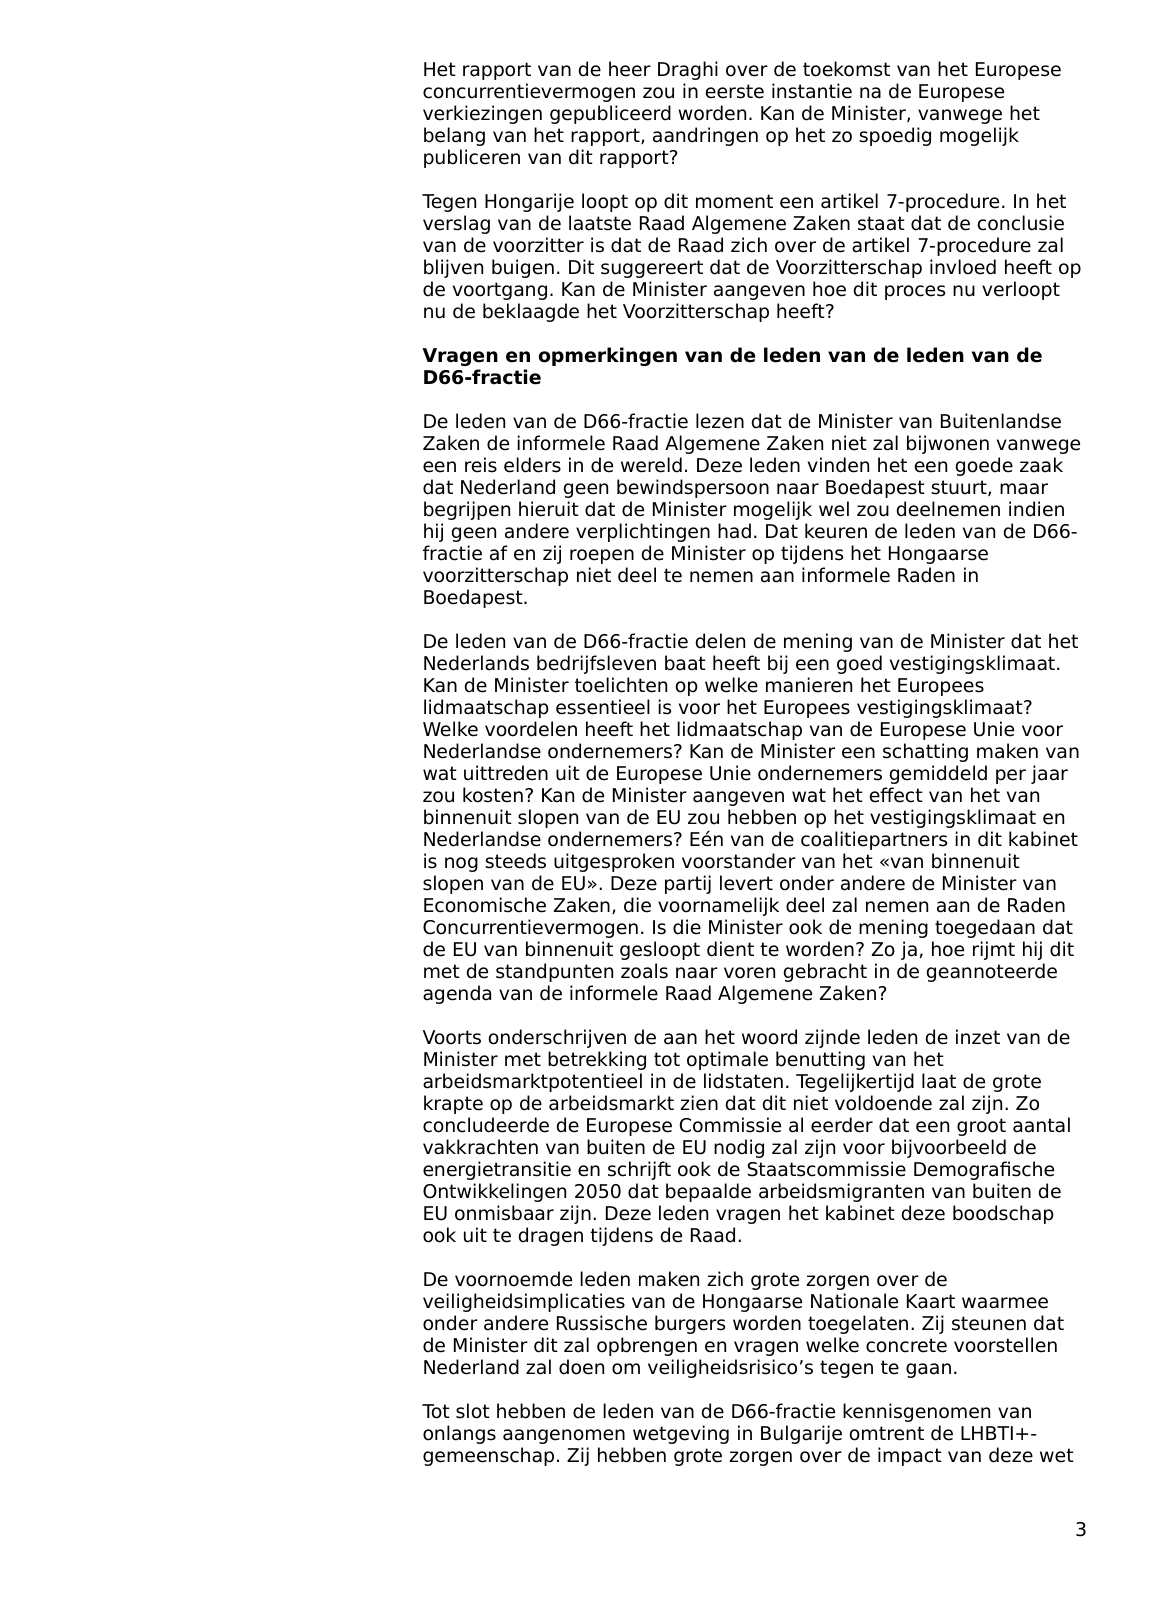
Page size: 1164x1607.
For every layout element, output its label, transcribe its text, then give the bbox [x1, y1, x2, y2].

text De leden van de D66-fractie lezen dat de Minister van Buitenlandse Zaken de informele Raad Algemene Zaken niet zal bijwonen vanwege een reis elders in de wereld. Deze leden vinden het een goede zaak dat Nederland geen bewindspersoon naar Boedapest stuurt, maar begrijpen hieruit dat de Minister mogelijk wel zou deelnemen indien hij geen andere verplichtingen had. Dat keuren de leden van de D66-fractie af en zij roepen de Minister op tijdens het Hongaarse voorzitterschap niet deel te nemen aan informele Raden in Boedapest. [422, 411, 1087, 609]
text Voorts onderschrijven de aan het woord zijnde leden de inzet van de Minister met betrekking tot optimale benutting van het arbeidsmarktpotentieel in de lidstaten. Tegelijkertijd laat de grote krapte op de arbeidsmarkt zien dat dit niet voldoende zal zijn. Zo concludeerde de Europese Commissie al eerder dat een groot aantal vakkrachten van buiten de EU nodig zal zijn voor bijvoorbeeld de energietransitie en schrijft ook de Staatscommissie Demografische Ontwikkelingen 2050 dat bepaalde arbeidsmigranten van buiten de EU onmisbaar zijn. Deze leden vragen het kabinet deze boodschap ook uit te dragen tijdens de Raad. [422, 1027, 1087, 1247]
subtitle Vragen en opmerkingen van de leden van de leden van de D66-fractie [422, 345, 1087, 389]
text De leden van de D66-fractie delen de mening van de Minister dat het Nederlands bedrijfsleven baat heeft bij een goed vestigingsklimaat. Kan de Minister toelichten op welke manieren het Europees lidmaatschap essentieel is voor het Europees vestigingsklimaat? Welke voordelen heeft het lidmaatschap van de Europese Unie voor Nederlandse ondernemers? Kan de Minister een schatting maken van wat uittreden uit de Europese Unie ondernemers gemiddeld per jaar zou kosten? Kan de Minister aangeven wat het effect van het van binnenuit slopen van de EU zou hebben op het vestigingsklimaat en Nederlandse ondernemers? Eén van de coalitiepartners in dit kabinet is nog steeds uitgesproken voorstander van het «van binnenuit slopen van de EU». Deze partij levert onder andere de Minister van Economische Zaken, die voornamelijk deel zal nemen aan de Raden Concurrentievermogen. Is die Minister ook de mening toegedaan dat de EU van binnenuit gesloopt dient te worden? Zo ja, hoe rijmt hij dit met de standpunten zoals naar voren gebracht in de geannoteerde agenda van de informele Raad Algemene Zaken? [422, 631, 1087, 1005]
text Het rapport van de heer Draghi over de toekomst van het Europese concurrentievermogen zou in eerste instantie na de Europese verkiezingen gepubliceerd worden. Kan de Minister, vanwege het belang van het rapport, aandringen op het zo spoedig mogelijk publiceren van dit rapport? [422, 59, 1087, 169]
text De voornoemde leden maken zich grote zorgen over de veiligheidsimplicaties van de Hongaarse Nationale Kaart waarmee onder andere Russische burgers worden toegelaten. Zij steunen dat de Minister dit zal opbrengen en vragen welke concrete voorstellen Nederland zal doen om veiligheidsrisico’s tegen te gaan. [422, 1269, 1087, 1379]
text Tot slot hebben de leden van de D66-fractie kennisgenomen van onlangs aangenomen wetgeving in Bulgarije omtrent de LHBTI+-gemeenschap. Zij hebben grote zorgen over de impact van deze wet [422, 1401, 1087, 1467]
text Tegen Hongarije loopt op dit moment een artikel 7-procedure. In het verslag van de laatste Raad Algemene Zaken staat dat de conclusie van de voorzitter is dat de Raad zich over de artikel 7-procedure zal blijven buigen. Dit suggereert dat de Voorzitterschap invloed heeft op de voortgang. Kan de Minister aangeven hoe dit proces nu verloopt nu de beklaagde het Voorzitterschap heeft? [422, 191, 1087, 323]
